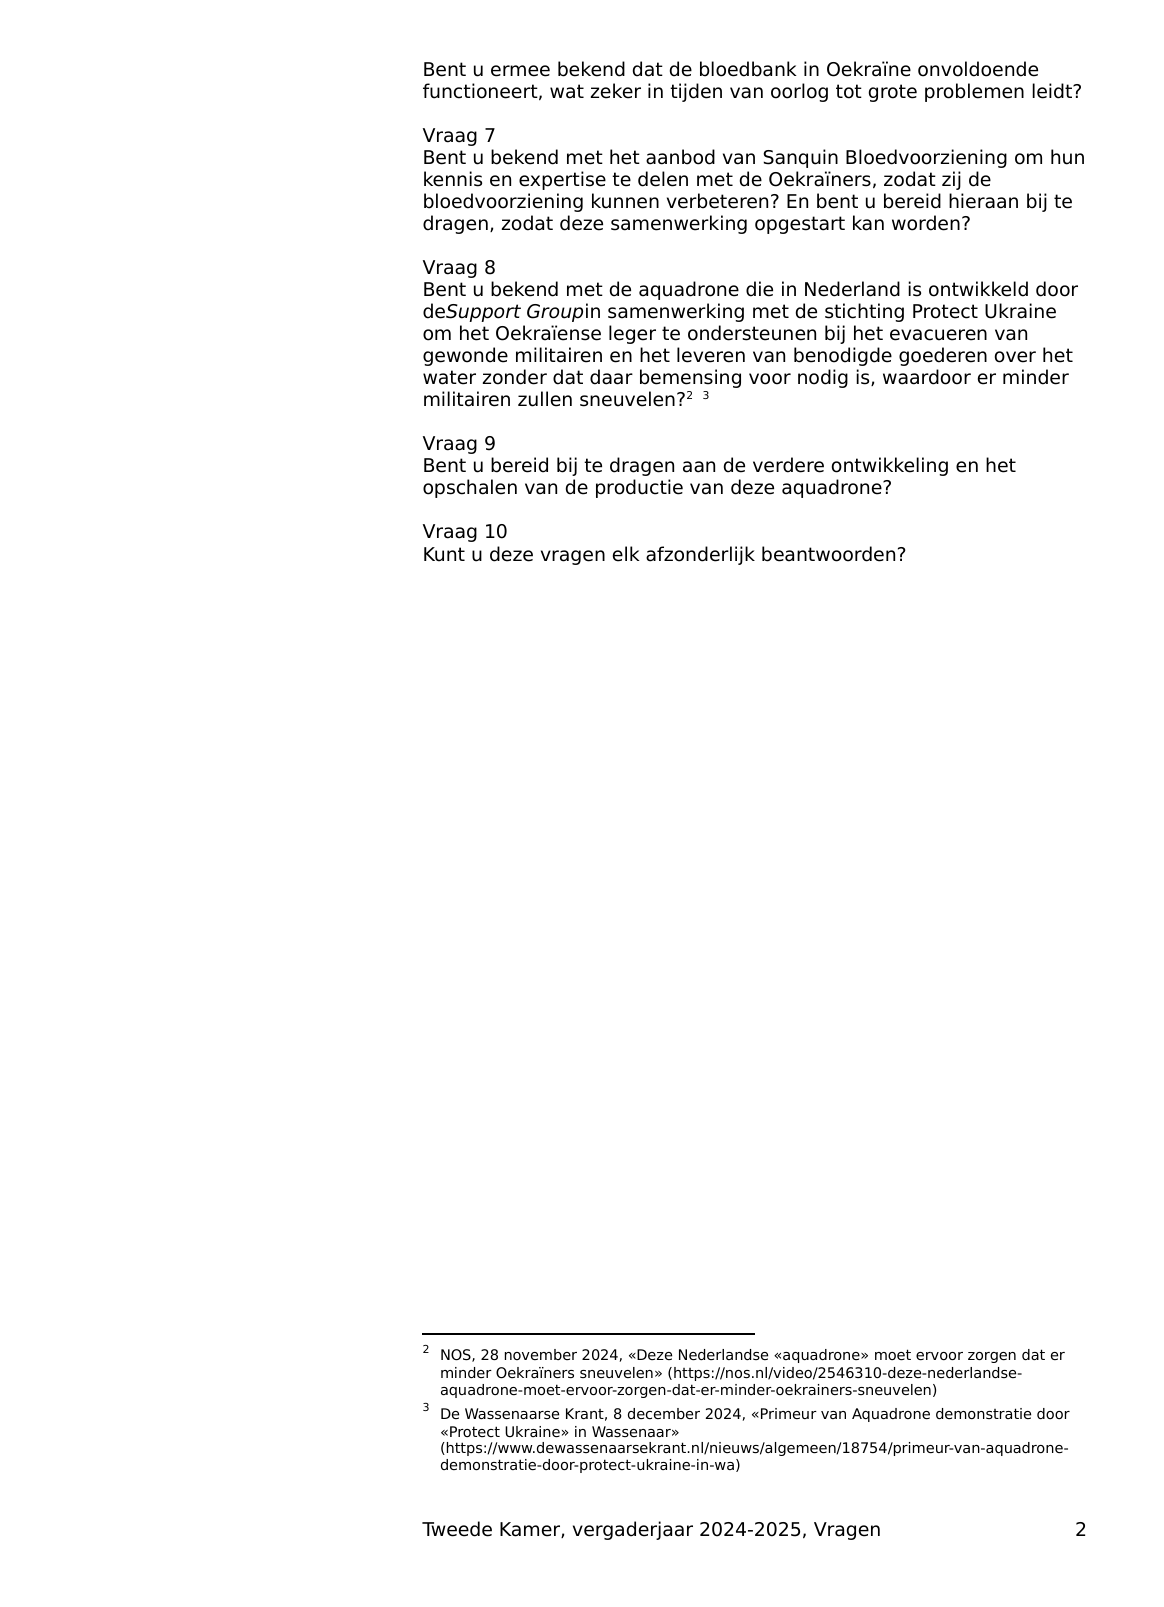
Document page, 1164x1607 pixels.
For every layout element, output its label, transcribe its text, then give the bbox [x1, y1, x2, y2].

text Bent u bereid bij te dragen aan de verdere ontwikkeling en het opschalen van de productie van deze aquadrone? [422, 455, 1087, 499]
text Vraag 7 [422, 125, 1087, 147]
text Bent u bekend met het aanbod van Sanquin Bloedvoorziening om hun kennis en expertise te delen met de Oekraïners, zodat zij de bloedvoorziening kunnen verbeteren? En bent u bereid hieraan bij te dragen, zodat deze samenwerking opgestart kan worden? [422, 147, 1087, 235]
text Vraag 8 [422, 257, 1087, 279]
text Vraag 9 [422, 433, 1087, 455]
text Kunt u deze vragen elk afzonderlijk beantwoorden? [422, 543, 1087, 565]
text Bent u ermee bekend dat de bloedbank in Oekraïne onvoldoende functioneert, wat zeker in tijden van oorlog tot grote problemen leidt? [422, 59, 1087, 103]
text NOS, 28 november 2024, «Deze Nederlandse «aquadrone» moet ervoor zorgen dat er minder Oekraïners sneuvelen» (https://nos.nl/video/2546310-deze-nederlandse-aquadrone-moet-ervoor-zorgen-dat-er-minder-oekrainers-sneuvelen) [422, 1343, 1087, 1399]
text Bent u bekend met de aquadrone die in Nederland is ontwikkeld door deSupport Groupin samenwerking met de stichting Protect Ukraine om het Oekraïense leger te ondersteunen bij het evacueren van gewonde militairen en het leveren van benodigde goederen over het water zonder dat daar bemensing voor nodig is, waardoor er minder militairen zullen sneuvelen? [422, 279, 1087, 411]
text De Wassenaarse Krant, 8 december 2024, «Primeur van Aquadrone demonstratie door «Protect Ukraine» in Wassenaar» (https://www.dewassenaarsekrant.nl/nieuws/algemeen/18754/primeur-van-aquadrone-demonstratie-door-protect-ukraine-in-wa) [422, 1402, 1087, 1474]
text Vraag 10 [422, 521, 1087, 543]
